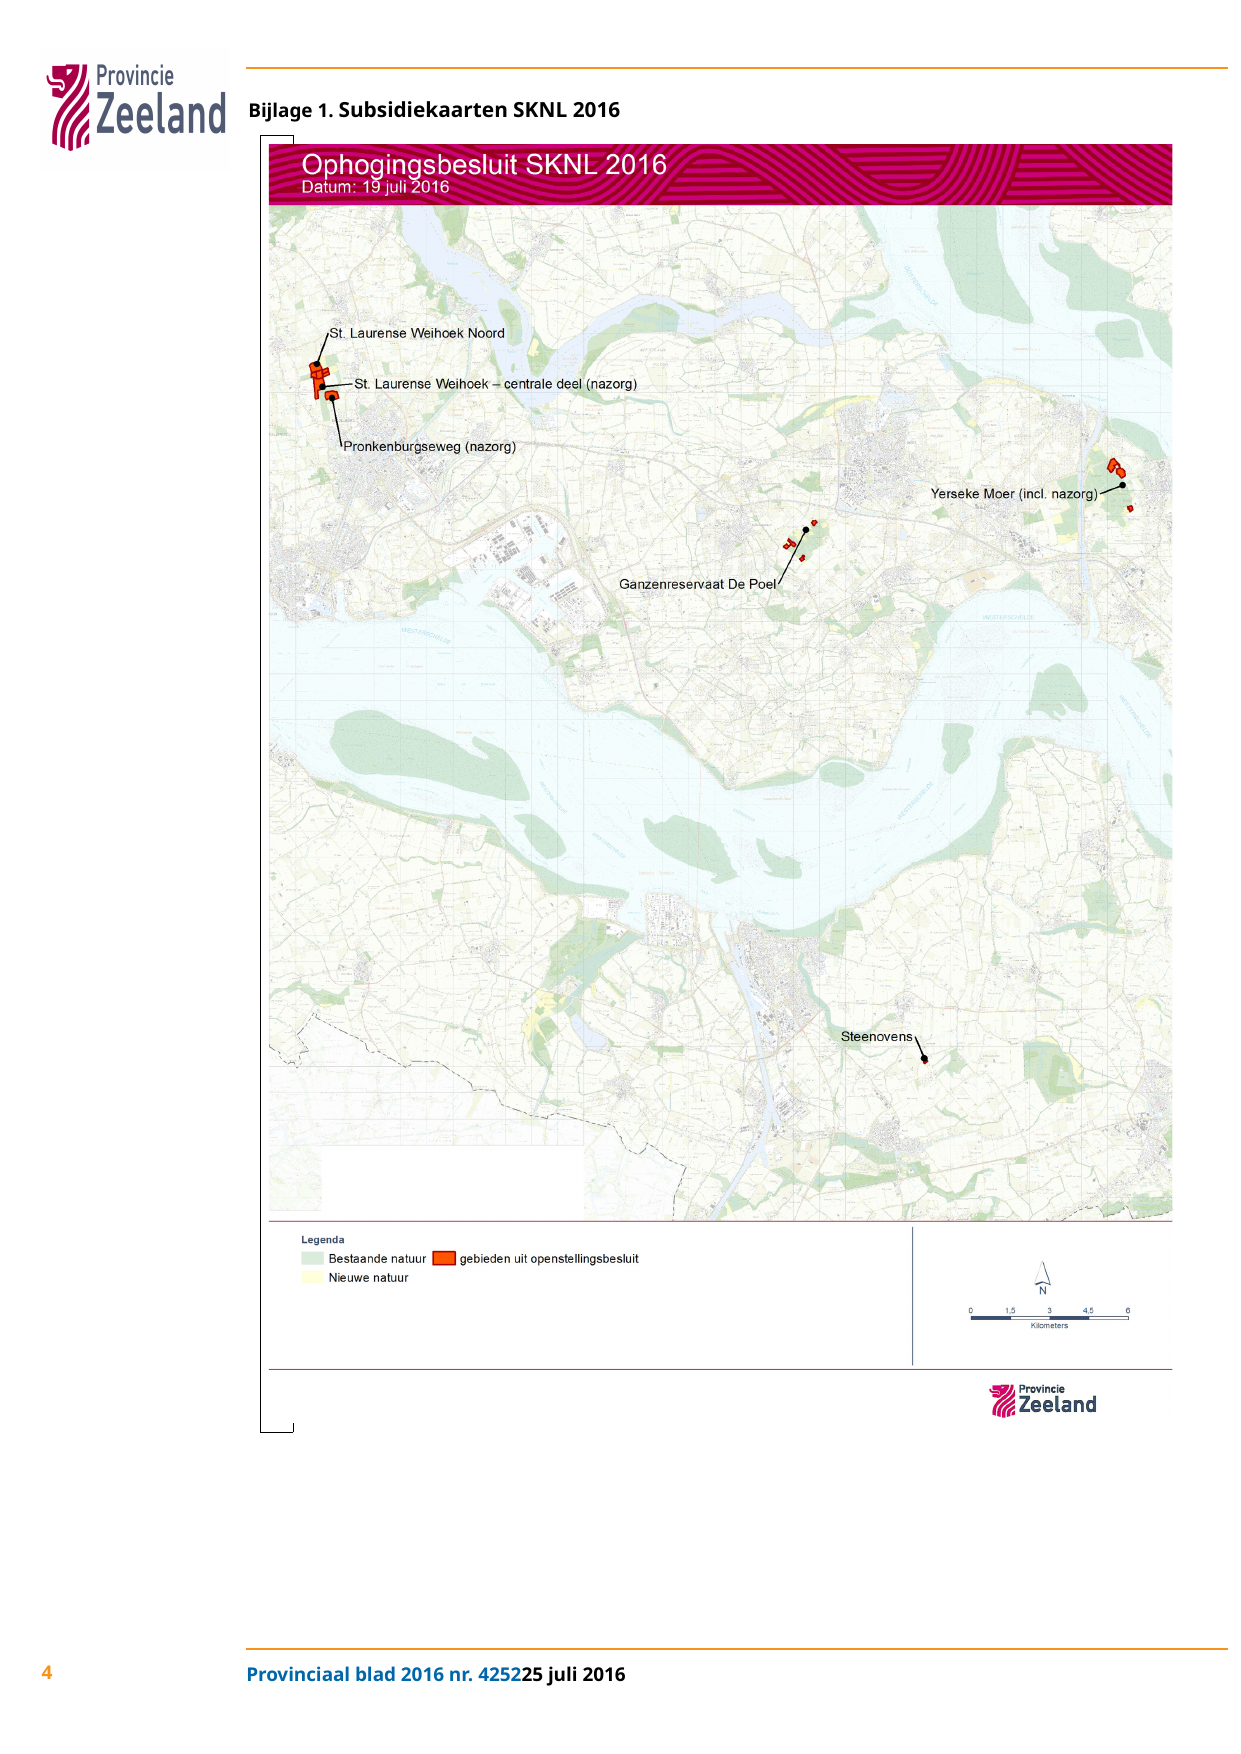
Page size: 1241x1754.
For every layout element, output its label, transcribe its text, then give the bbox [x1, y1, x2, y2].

picture [41, 47, 231, 172]
text Bijlage 1. Subsidiekaarten SKNL 2016 [248, 95, 1152, 123]
picture [268, 144, 1173, 1423]
